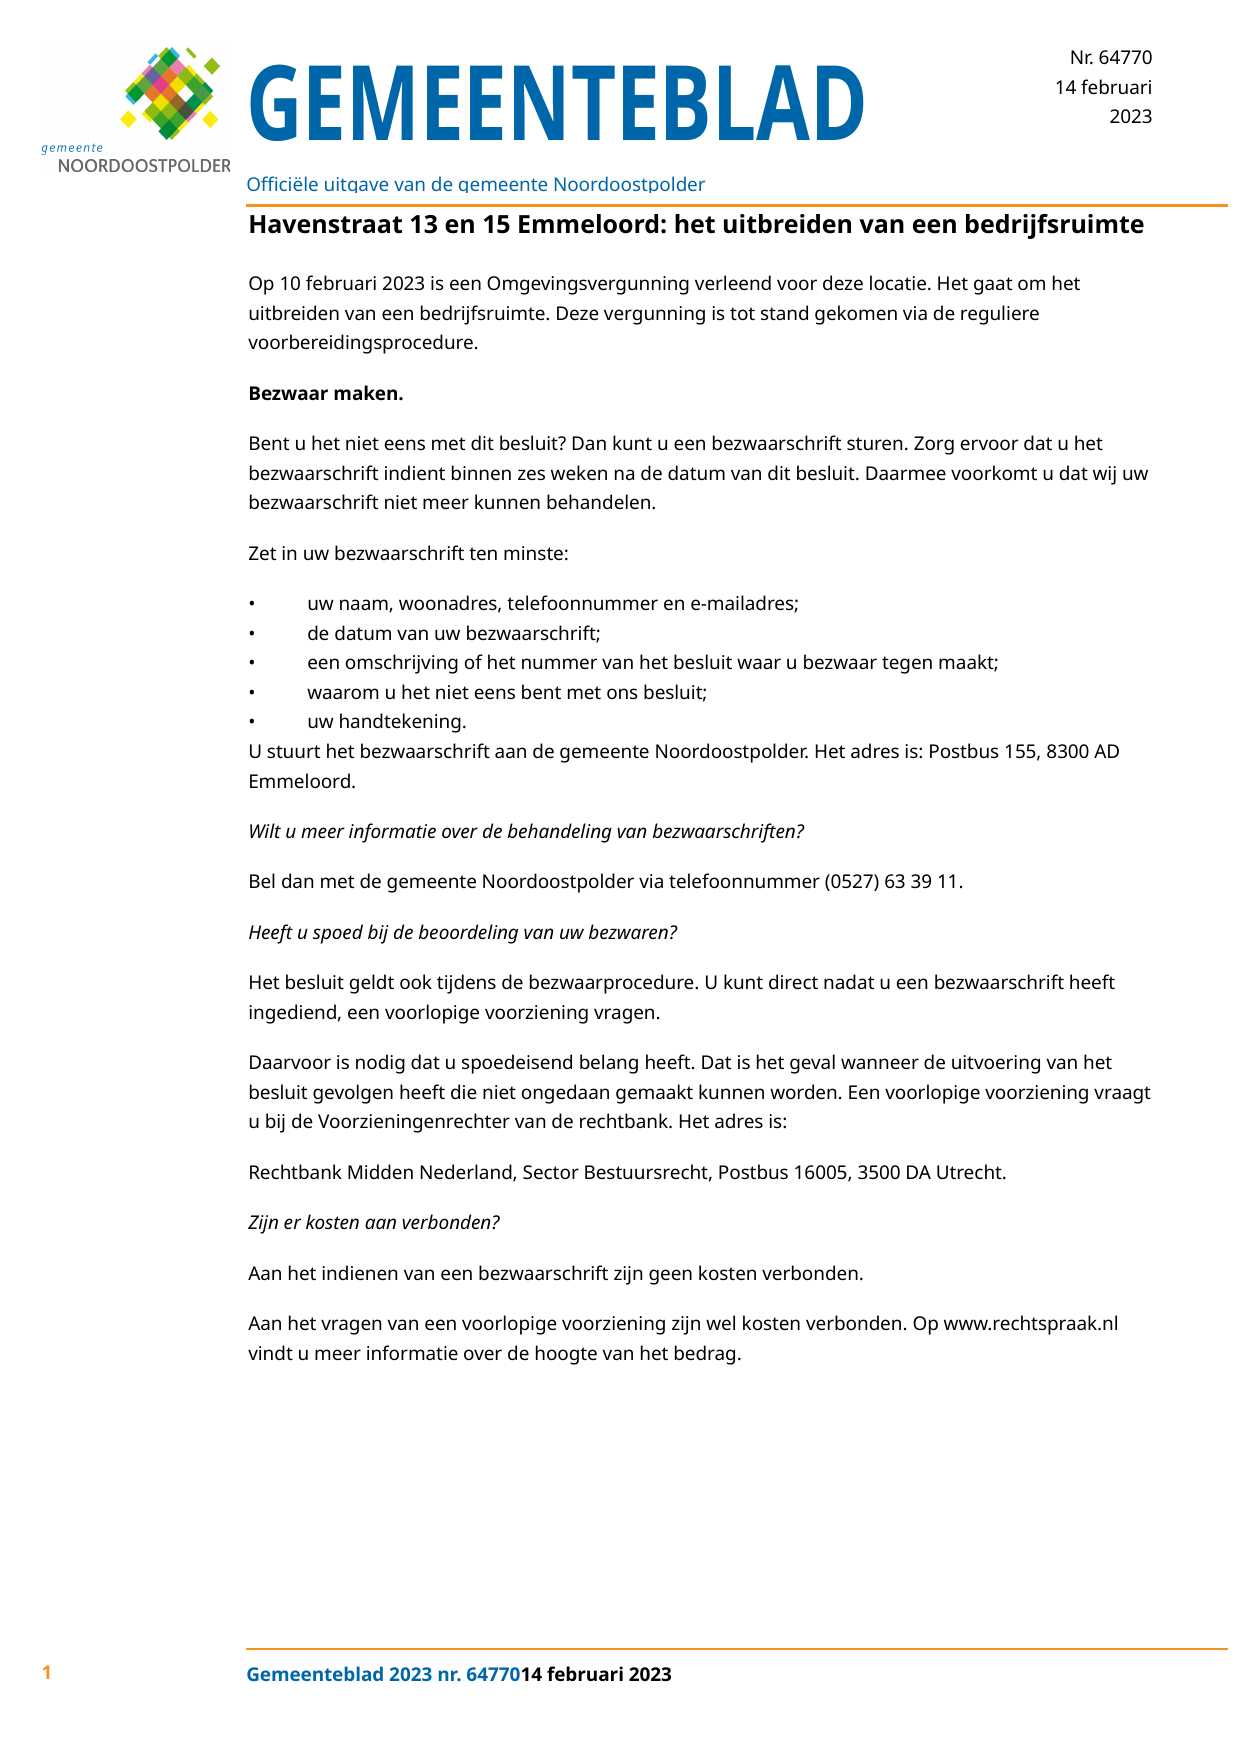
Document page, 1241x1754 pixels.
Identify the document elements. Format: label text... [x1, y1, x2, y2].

text Bent u het niet eens met dit besluit? Dan kunt u een bezwaarschrift sturen. Zorg ervoor dat u het bezwaarschrift indient binnen zes weken na de datum van dit besluit. Daarmee voorkomt u dat wij uw bezwaarschrift niet meer kunnen behandelen. [248, 430, 1152, 515]
text Zijn er kosten aan verbonden? [248, 1209, 1152, 1235]
text Zet in uw bezwaarschrift ten minste: [248, 540, 1152, 566]
text Wilt u meer informatie over de behandeling van bezwaarschriften? [248, 818, 1152, 844]
list waarom u het niet eens bent met ons besluit; [248, 679, 1152, 705]
list uw handtekening. [248, 709, 1152, 734]
text Rechtbank Midden Nederland, Sector Bestuursrecht, Postbus 16005, 3500 DA Utrecht. [248, 1159, 1152, 1185]
text Bezwaar maken. [248, 380, 1152, 406]
text Aan het vragen van een voorlopige voorziening zijn wel kosten verbonden. Op www.rechtspraak.nl vindt u meer informatie over de hoogte van het bedrag. [248, 1310, 1152, 1366]
text Havenstraat 13 en 15 Emmeloord: het uitbreiden van een bedrijfsruimte [248, 207, 1152, 241]
text Op 10 februari 2023 is een Omgevingsvergunning verleend voor deze locatie. Het gaat om het uitbreiden van een bedrijfsruimte. Deze vergunning is tot stand gekomen via de reguliere voorbereidingsprocedure. [248, 270, 1152, 355]
text Bel dan met de gemeente Noordoostpolder via telefoonnummer (0527) 63 39 11. [248, 869, 1152, 894]
list een omschrijving of het nummer van het besluit waar u bezwaar tegen maakt; [248, 649, 1152, 675]
text Daarvoor is nodig dat u spoedeisend belang heeft. Dat is het geval wanneer de uitvoering van het besluit gevolgen heeft die niet ongedaan gemaakt kunnen worden. Een voorlopige voorziening vraagt u bij de Voorzieningenrechter van de rechtbank. Het adres is: [248, 1049, 1152, 1134]
text Heeft u spoed bij de beoordeling van uw bezwaren? [248, 919, 1152, 945]
list de datum van uw bezwaarschrift; [248, 620, 1152, 646]
text U stuurt het bezwaarschrift aan de gemeente Noordoostpolder. Het adres is: Postbus 155, 8300 AD Emmeloord. [248, 738, 1152, 793]
list uw naam, woonadres, telefoonnummer en e-mailadres; [248, 590, 1152, 616]
text Aan het indienen van een bezwaarschrift zijn geen kosten verbonden. [248, 1260, 1152, 1286]
picture [41, 47, 231, 172]
text Het besluit geldt ook tijdens de bezwaarprocedure. U kunt direct nadat u een bezwaarschrift heeft ingediend, een voorlopige voorziening vragen. [248, 969, 1152, 1025]
